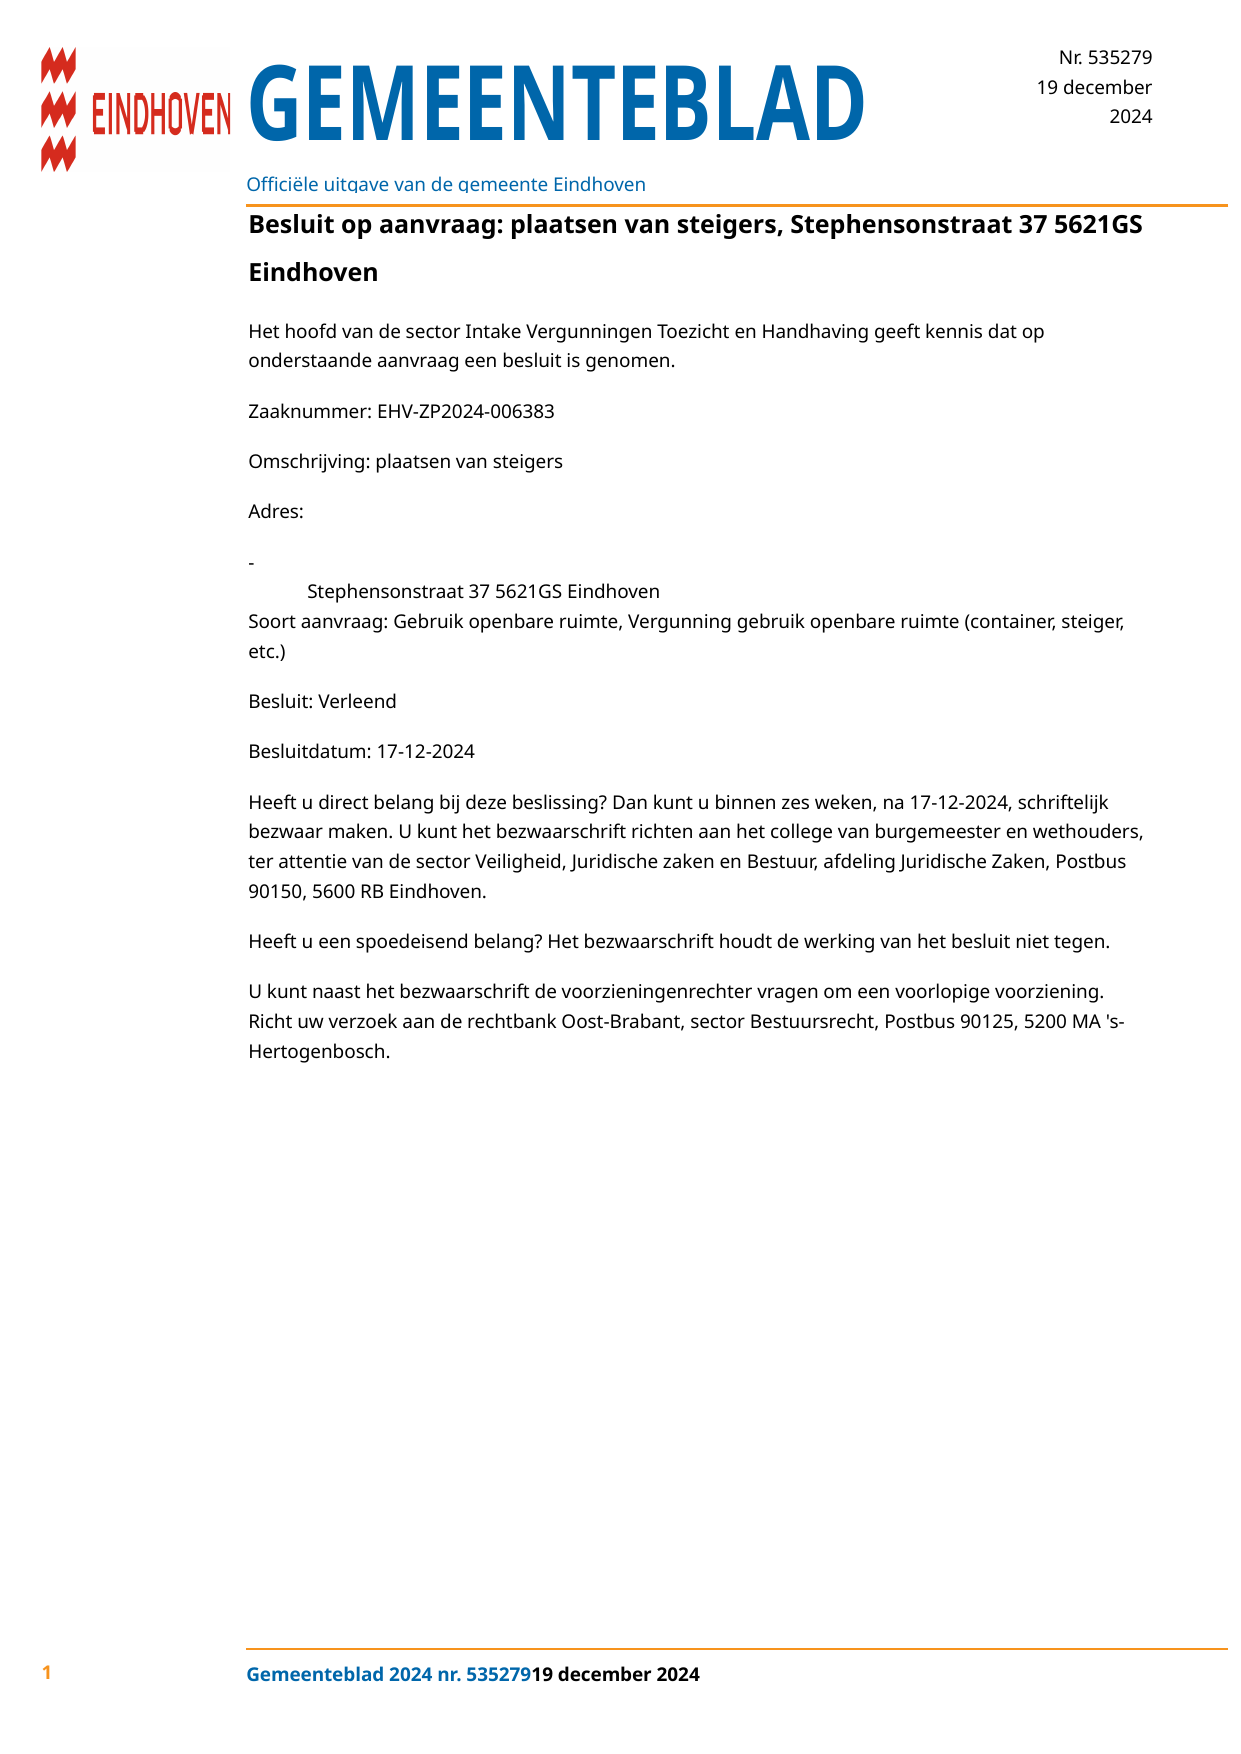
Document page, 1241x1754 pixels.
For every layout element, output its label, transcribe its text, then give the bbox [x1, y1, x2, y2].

text Soort aanvraag: Gebruik openbare ruimte, Vergunning gebruik openbare ruimte (container, steiger, etc.) [248, 608, 1152, 664]
text Besluit op aanvraag: plaatsen van steigers, Stephensonstraat 37 5621GS Eindhoven [248, 207, 1152, 288]
text Zaaknummer: EHV-ZP2024-006383 [248, 398, 1152, 424]
list Stephensonstraat 37 5621GS Eindhoven [248, 579, 1152, 604]
text Heeft u een spoedeisend belang? Het bezwaarschrift houdt de werking van het besluit niet tegen. [248, 928, 1152, 954]
text Besluitdatum: 17-12-2024 [248, 739, 1152, 764]
text Het hoofd van de sector Intake Vergunningen Toezicht en Handhaving geeft kennis dat op onderstaande aanvraag een besluit is genomen. [248, 318, 1152, 373]
text Besluit: Verleend [248, 688, 1152, 714]
text Omschrijving: plaatsen van steigers [248, 448, 1152, 474]
text Adres: [248, 499, 1152, 524]
picture [41, 47, 231, 172]
text U kunt naast het bezwaarschrift de voorzieningenrechter vragen om een voorlopige voorziening. Richt uw verzoek aan de rechtbank Oost-Brabant, sector Bestuursrecht, Postbus 90125, 5200 MA 's-Hertogenbosch. [248, 979, 1152, 1064]
text Heeft u direct belang bij deze beslissing? Dan kunt u binnen zes weken, na 17-12-2024, schriftelijk bezwaar maken. U kunt het bezwaarschrift richten aan het college van burgemeester en wethouders, ter attentie van de sector Veiligheid, Juridische zaken en Bestuur, afdeling Juridische Zaken, Postbus 90150, 5600 RB Eindhoven. [248, 789, 1152, 904]
